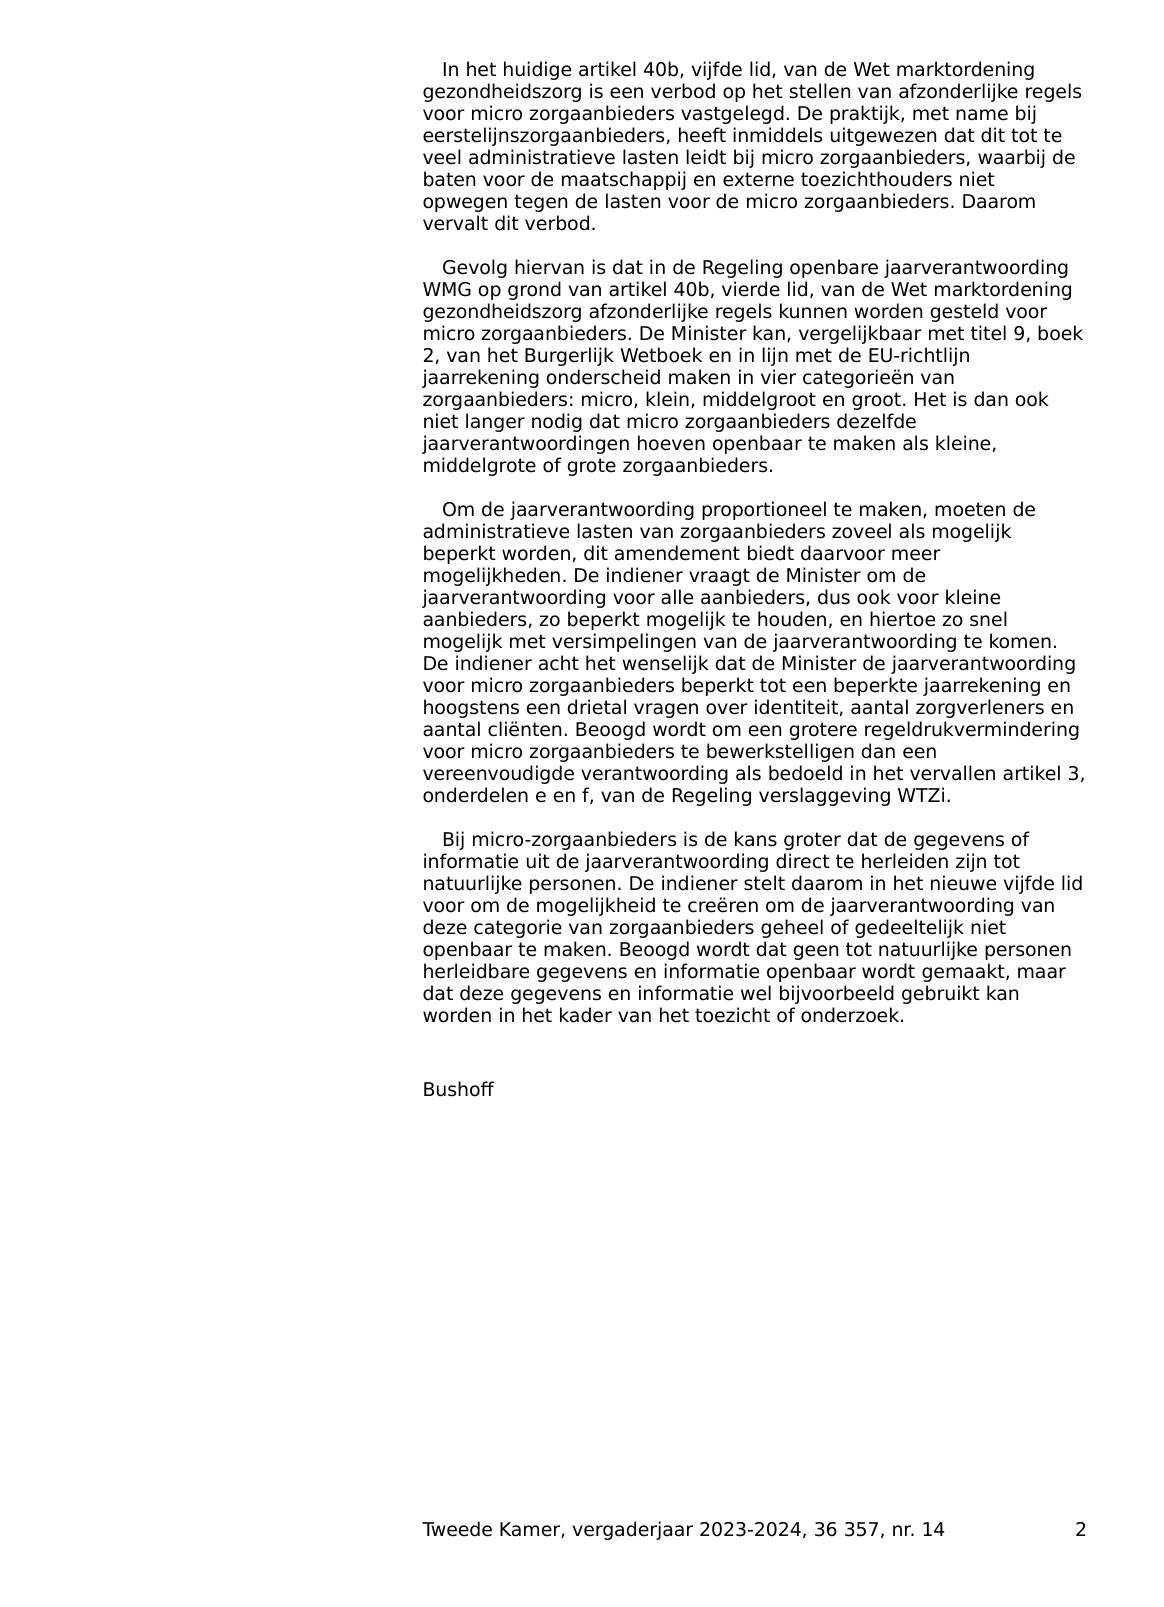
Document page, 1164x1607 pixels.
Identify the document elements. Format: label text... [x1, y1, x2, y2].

text Bushoff [422, 1057, 1087, 1101]
text In het huidige artikel 40b, vijfde lid, van de Wet marktordening gezondheidszorg is een verbod op het stellen van afzonderlijke regels voor micro zorgaanbieders vastgelegd. De praktijk, met name bij eerstelijnszorgaanbieders, heeft inmiddels uitgewezen dat dit tot te veel administratieve lasten leidt bij micro zorgaanbieders, waarbij de baten voor de maatschappij en externe toezichthouders niet opwegen tegen de lasten voor de micro zorgaanbieders. Daarom vervalt dit verbod. [422, 59, 1087, 235]
text Bij micro-zorgaanbieders is de kans groter dat de gegevens of informatie uit de jaarverantwoording direct te herleiden zijn tot natuurlijke personen. De indiener stelt daarom in het nieuwe vijfde lid voor om de mogelijkheid te creëren om de jaarverantwoording van deze categorie van zorgaanbieders geheel of gedeeltelijk niet openbaar te maken. Beoogd wordt dat geen tot natuurlijke personen herleidbare gegevens en informatie openbaar wordt gemaakt, maar dat deze gegevens en informatie wel bijvoorbeeld gebruikt kan worden in het kader van het toezicht of onderzoek. [422, 829, 1087, 1027]
text Gevolg hiervan is dat in de Regeling openbare jaarverantwoording WMG op grond van artikel 40b, vierde lid, van de Wet marktordening gezondheidszorg afzonderlijke regels kunnen worden gesteld voor micro zorgaanbieders. De Minister kan, vergelijkbaar met titel 9, boek 2, van het Burgerlijk Wetboek en in lijn met de EU-richtlijn jaarrekening onderscheid maken in vier categorieën van zorgaanbieders: micro, klein, middelgroot en groot. Het is dan ook niet langer nodig dat micro zorgaanbieders dezelfde jaarverantwoordingen hoeven openbaar te maken als kleine, middelgrote of grote zorgaanbieders. [422, 257, 1087, 477]
text Om de jaarverantwoording proportioneel te maken, moeten de administratieve lasten van zorgaanbieders zoveel als mogelijk beperkt worden, dit amendement biedt daarvoor meer mogelijkheden. De indiener vraagt de Minister om de jaarverantwoording voor alle aanbieders, dus ook voor kleine aanbieders, zo beperkt mogelijk te houden, en hiertoe zo snel mogelijk met versimpelingen van de jaarverantwoording te komen. De indiener acht het wenselijk dat de Minister de jaarverantwoording voor micro zorgaanbieders beperkt tot een beperkte jaarrekening en hoogstens een drietal vragen over identiteit, aantal zorgverleners en aantal cliënten. Beoogd wordt om een grotere regeldrukvermindering voor micro zorgaanbieders te bewerkstelligen dan een vereenvoudigde verantwoording als bedoeld in het vervallen artikel 3, onderdelen e en f, van de Regeling verslaggeving WTZi. [422, 499, 1087, 807]
